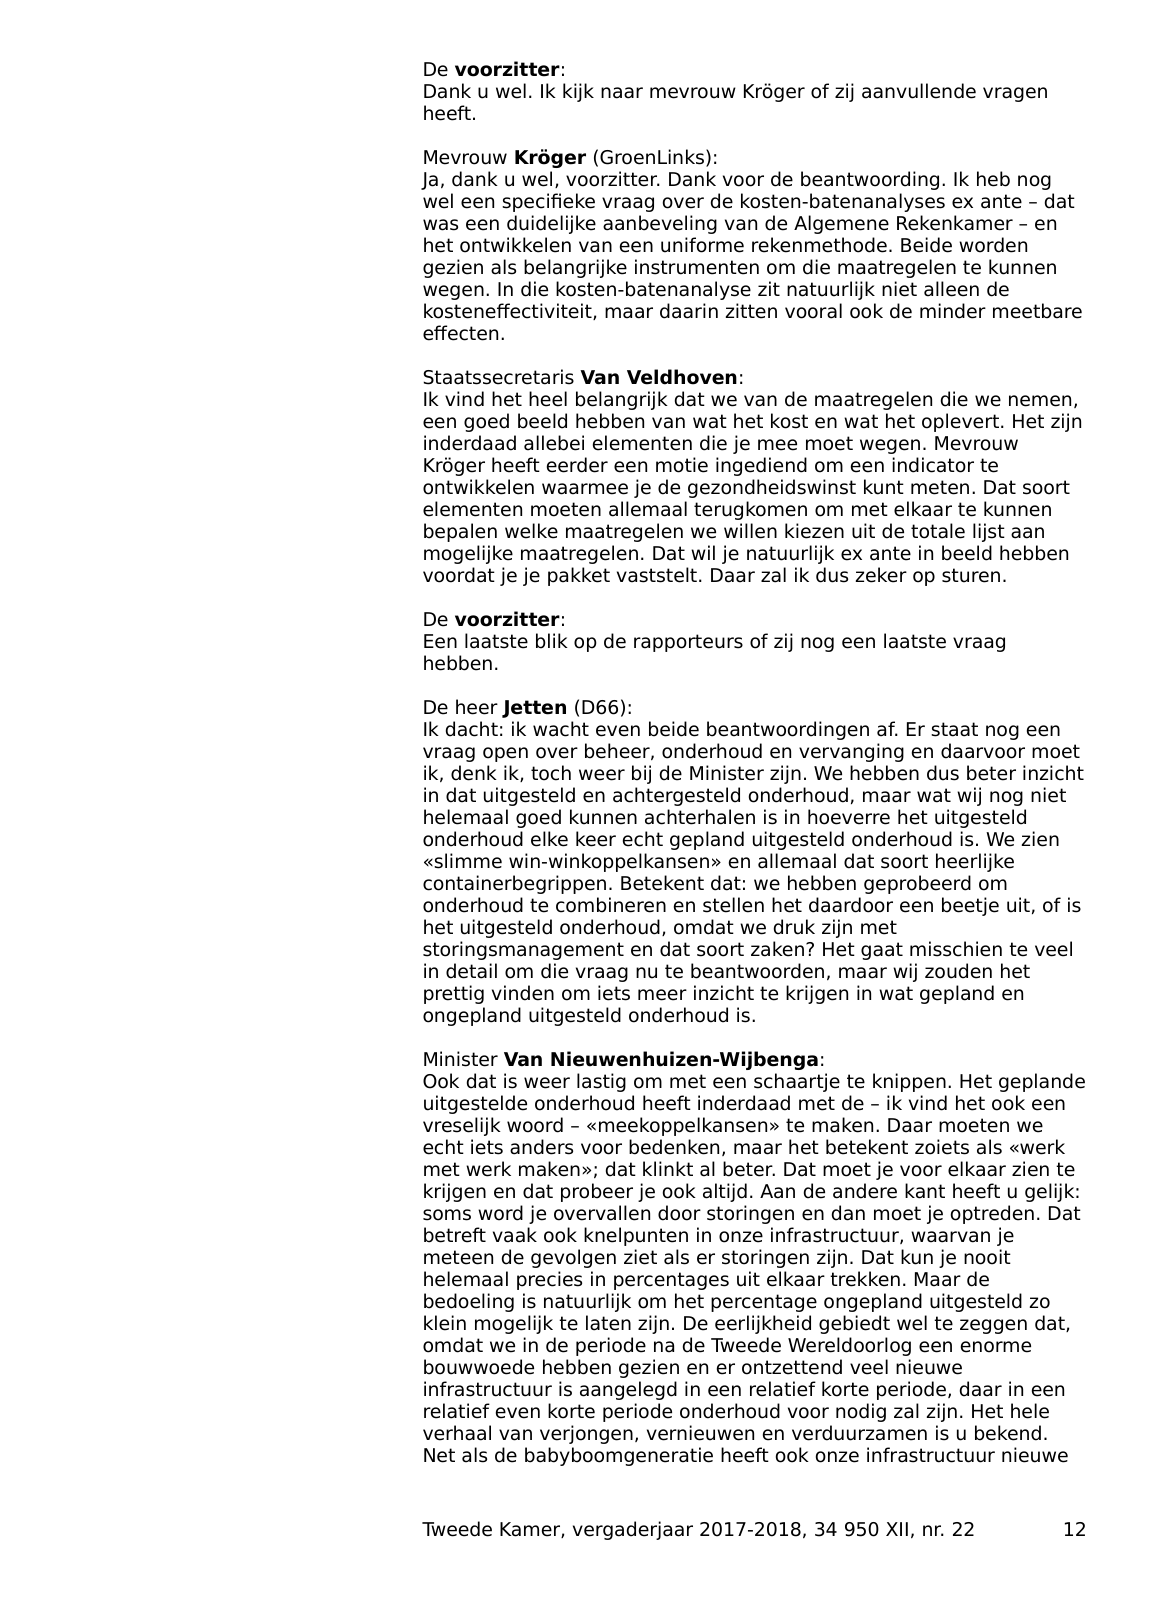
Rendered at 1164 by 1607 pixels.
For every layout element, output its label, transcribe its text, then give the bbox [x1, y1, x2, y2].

text Ja, dank u wel, voorzitter. Dank voor de beantwoording. Ik heb nog wel een specifieke vraag over de kosten-batenanalyses ex ante – dat was een duidelijke aanbeveling van de Algemene Rekenkamer – en het ontwikkelen van een uniforme rekenmethode. Beide worden gezien als belangrijke instrumenten om die maatregelen te kunnen wegen. In die kosten-batenanalyse zit natuurlijk niet alleen de kosteneffectiviteit, maar daarin zitten vooral ook de minder meetbare effecten. [422, 169, 1087, 345]
text Ik vind het heel belangrijk dat we van de maatregelen die we nemen, een goed beeld hebben van wat het kost en wat het oplevert. Het zijn inderdaad allebei elementen die je mee moet wegen. Mevrouw Kröger heeft eerder een motie ingediend om een indicator te ontwikkelen waarmee je de gezondheidswinst kunt meten. Dat soort elementen moeten allemaal terugkomen om met elkaar te kunnen bepalen welke maatregelen we willen kiezen uit de totale lijst aan mogelijke maatregelen. Dat wil je natuurlijk ex ante in beeld hebben voordat je je pakket vaststelt. Daar zal ik dus zeker op sturen. [422, 389, 1087, 587]
text De voorzitter: [422, 609, 1087, 631]
text De voorzitter: [422, 59, 1087, 81]
text Staatssecretaris Van Veldhoven: [422, 367, 1087, 389]
text Mevrouw Kröger (GroenLinks): [422, 147, 1087, 169]
text Minister Van Nieuwenhuizen-Wijbenga: [422, 1049, 1087, 1071]
text Dank u wel. Ik kijk naar mevrouw Kröger of zij aanvullende vragen heeft. [422, 81, 1087, 125]
text Ook dat is weer lastig om met een schaartje te knippen. Het geplande uitgestelde onderhoud heeft inderdaad met de – ik vind het ook een vreselijk woord – «meekoppelkansen» te maken. Daar moeten we echt iets anders voor bedenken, maar het betekent zoiets als «werk met werk maken»; dat klinkt al beter. Dat moet je voor elkaar zien te krijgen en dat probeer je ook altijd. Aan de andere kant heeft u gelijk: soms word je overvallen door storingen en dan moet je optreden. Dat betreft vaak ook knelpunten in onze infrastructuur, waarvan je meteen de gevolgen ziet als er storingen zijn. Dat kun je nooit helemaal precies in percentages uit elkaar trekken. Maar de bedoeling is natuurlijk om het percentage ongepland uitgesteld zo klein mogelijk te laten zijn. De eerlijkheid gebiedt wel te zeggen dat, omdat we in de periode na de Tweede Wereldoorlog een enorme bouwwoede hebben gezien en er ontzettend veel nieuwe infrastructuur is aangelegd in een relatief korte periode, daar in een relatief even korte periode onderhoud voor nodig zal zijn. Het hele verhaal van verjongen, vernieuwen en verduurzamen is u bekend. Net als de babyboomgeneratie heeft ook onze infrastructuur nieuwe [422, 1071, 1087, 1467]
text Een laatste blik op de rapporteurs of zij nog een laatste vraag hebben. [422, 631, 1087, 675]
text Ik dacht: ik wacht even beide beantwoordingen af. Er staat nog een vraag open over beheer, onderhoud en vervanging en daarvoor moet ik, denk ik, toch weer bij de Minister zijn. We hebben dus beter inzicht in dat uitgesteld en achtergesteld onderhoud, maar wat wij nog niet helemaal goed kunnen achterhalen is in hoeverre het uitgesteld onderhoud elke keer echt gepland uitgesteld onderhoud is. We zien «slimme win-winkoppelkansen» en allemaal dat soort heerlijke containerbegrippen. Betekent dat: we hebben geprobeerd om onderhoud te combineren en stellen het daardoor een beetje uit, of is het uitgesteld onderhoud, omdat we druk zijn met storingsmanagement en dat soort zaken? Het gaat misschien te veel in detail om die vraag nu te beantwoorden, maar wij zouden het prettig vinden om iets meer inzicht te krijgen in wat gepland en ongepland uitgesteld onderhoud is. [422, 719, 1087, 1027]
text De heer Jetten (D66): [422, 697, 1087, 719]
